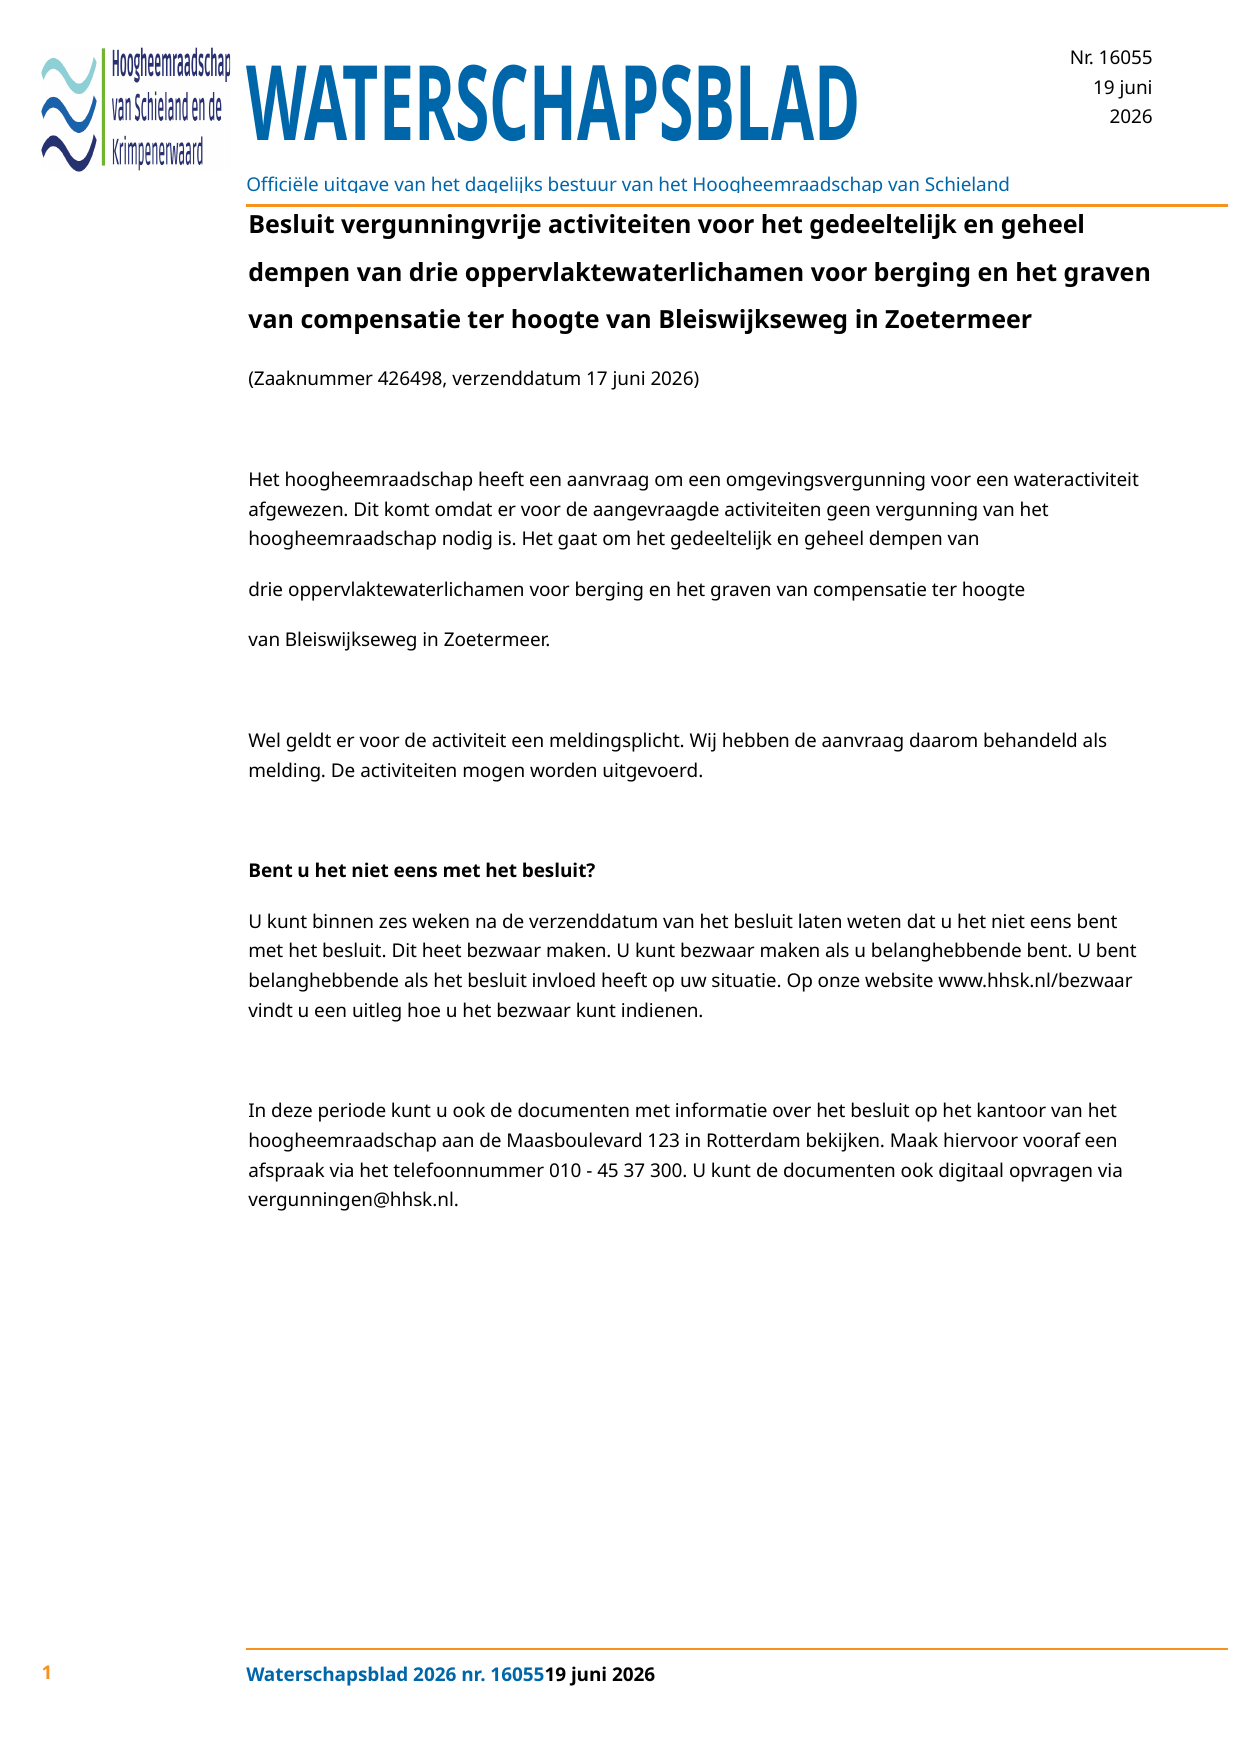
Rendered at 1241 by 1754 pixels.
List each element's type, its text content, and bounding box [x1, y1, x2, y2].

text Wel geldt er voor de activiteit een meldingsplicht. Wij hebben de aanvraag daarom behandeld als melding. De activiteiten mogen worden uitgevoerd. [248, 727, 1152, 782]
text Besluit vergunningvrije activiteiten voor het gedeeltelijk en geheel dempen van drie oppervlaktewaterlichamen voor berging en het graven van compensatie ter hoogte van Bleiswijkseweg in Zoetermeer [248, 207, 1152, 336]
text van Bleiswijkseweg in Zoetermeer. [248, 626, 1152, 652]
text Bent u het niet eens met het besluit? [248, 858, 1152, 883]
text U kunt binnen zes weken na de verzenddatum van het besluit laten weten dat u het niet eens bent met het besluit. Dit heet bezwaar maken. U kunt bezwaar maken als u belanghebbende bent. U bent belanghebbende als het besluit invloed heeft op uw situatie. Op onze website www.hhsk.nl/bezwaar vindt u een uitleg hoe u het bezwaar kunt indienen. [248, 908, 1152, 1022]
text drie oppervlaktewaterlichamen voor berging en het graven van compensatie ter hoogte [248, 576, 1152, 602]
text (Zaaknummer 426498, verzenddatum 17 juni 2026) [248, 366, 1152, 391]
picture [41, 47, 231, 172]
text Het hoogheemraadschap heeft een aanvraag om een omgevingsvergunning voor een wateractiviteit afgewezen. Dit komt omdat er voor de aangevraagde activiteiten geen vergunning van het hoogheemraadschap nodig is. Het gaat om het gedeeltelijk en geheel dempen van [248, 466, 1152, 551]
text In deze periode kunt u ook de documenten met informatie over het besluit op het kantoor van het hoogheemraadschap aan de Maasboulevard 123 in Rotterdam bekijken. Maak hiervoor vooraf een afspraak via het telefoonnummer 010 - 45 37 300. U kunt de documenten ook digitaal opvragen via vergunningen@hhsk.nl. [248, 1098, 1152, 1212]
